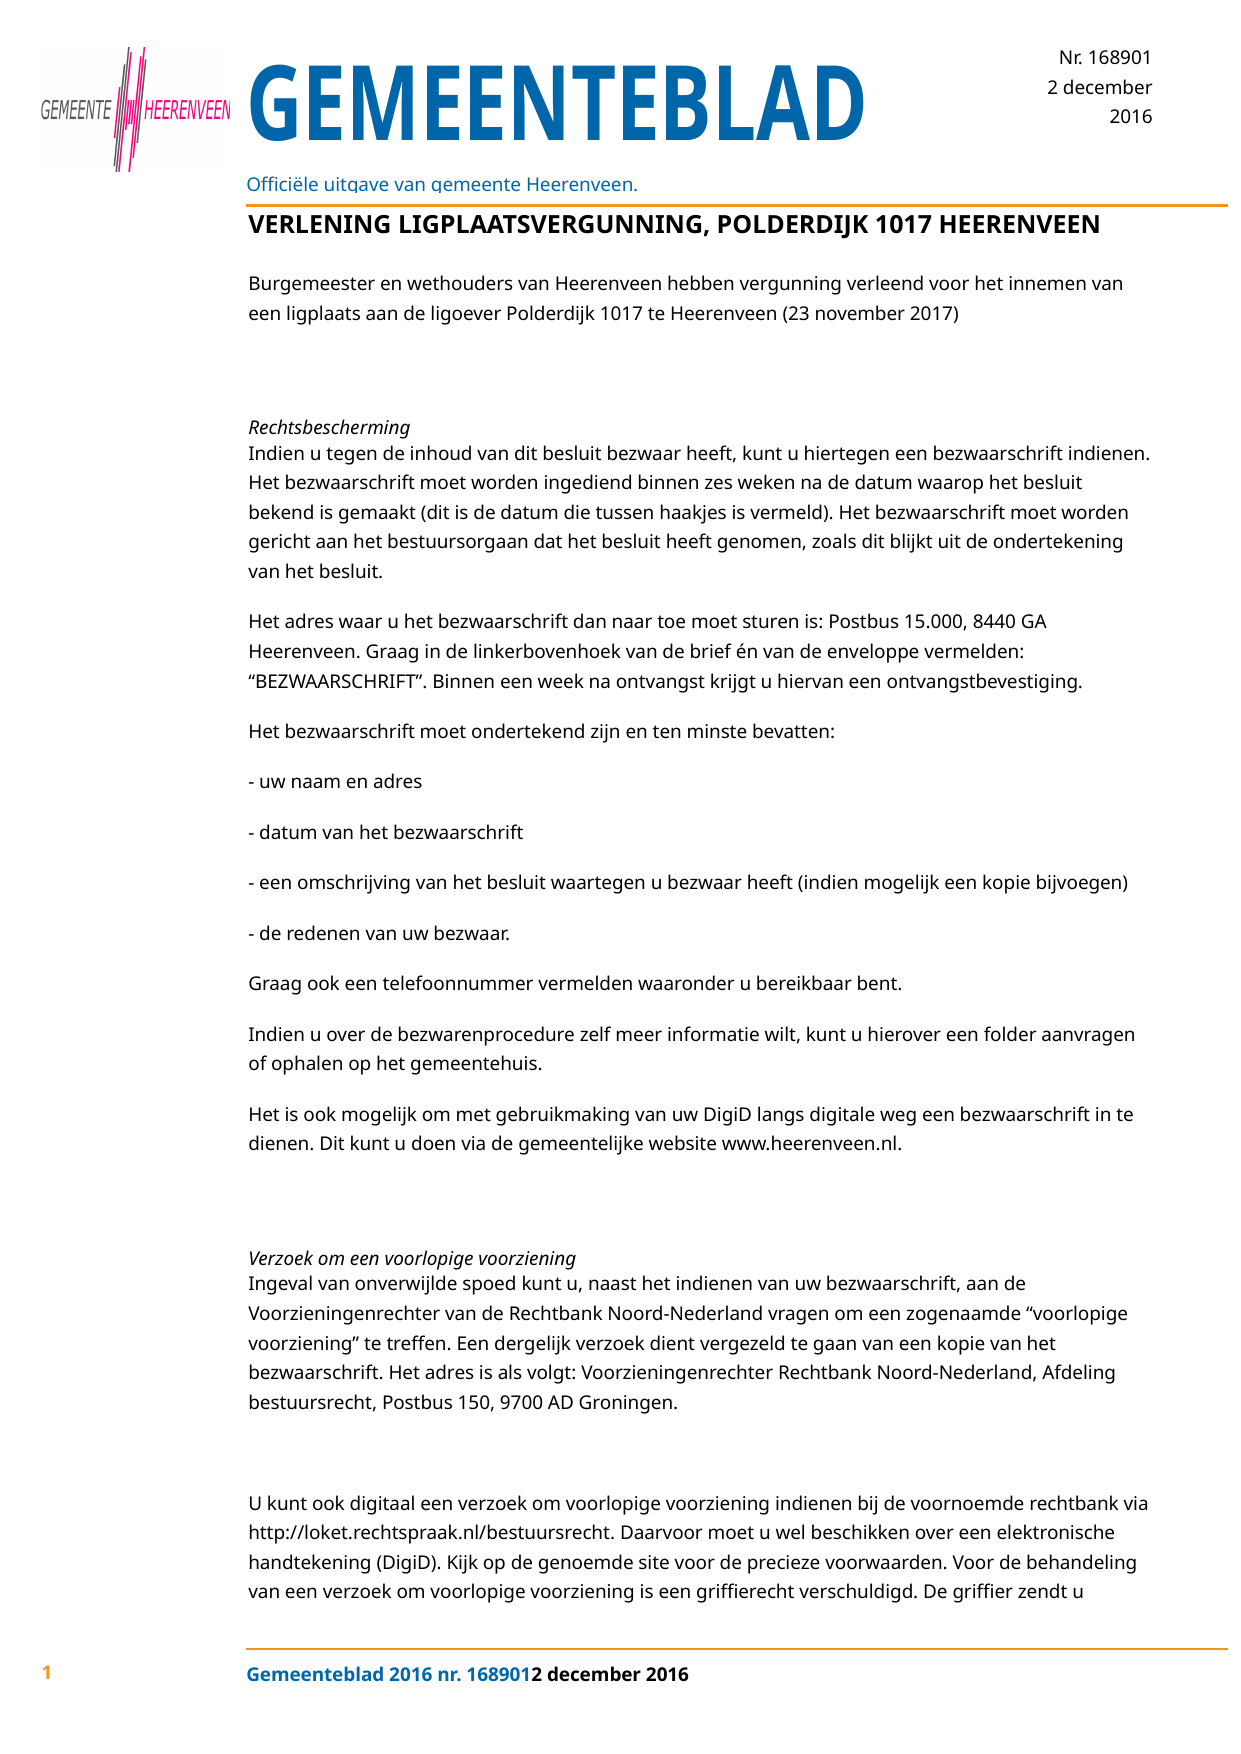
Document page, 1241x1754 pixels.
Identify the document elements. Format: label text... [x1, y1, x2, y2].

text Burgemeester en wethouders van Heerenveen hebben vergunning verleend voor het innemen van een ligplaats aan de ligoever Polderdijk 1017 te Heerenveen (23 november 2017) [248, 270, 1152, 326]
text U kunt ook digitaal een verzoek om voorlopige voorziening indienen bij de voornoemde rechtbank via http://loket.rechtspraak.nl/bestuursrecht. Daarvoor moet u wel beschikken over een elektronische handtekening (DigiD). Kijk op de genoemde site voor de precieze voorwaarden. Voor de behandeling van een verzoek om voorlopige voorziening is een griffierecht verschuldigd. De griffier zendt u [248, 1490, 1152, 1604]
text Graag ook een telefoonnummer vermelden waaronder u bereikbaar bent. [248, 970, 1152, 996]
text Het is ook mogelijk om met gebruikmaking van uw DigiD langs digitale weg een bezwaarschrift in te dienen. Dit kunt u doen via de gemeentelijke website www.heerenveen.nl. [248, 1101, 1152, 1156]
text Ingeval van onverwijlde spoed kunt u, naast het indienen van uw bezwaarschrift, aan de Voorzieningenrechter van de Rechtbank Noord-Nederland vragen om een zogenaamde “voorlopige voorziening” te treffen. Een dergelijk verzoek dient vergezeld te gaan van een kopie van het bezwaarschrift. Het adres is als volgt: Voorzieningenrechter Rechtbank Noord-Nederland, Afdeling bestuursrecht, Postbus 150, 9700 AD Groningen. [248, 1271, 1152, 1414]
text VERLENING LIGPLAATSVERGUNNING, POLDERDIJK 1017 HEERENVEEN [248, 207, 1152, 241]
text - uw naam en adres [248, 769, 1152, 794]
text - de redenen van uw bezwaar. [248, 920, 1152, 946]
text Het bezwaarschrift moet ondertekend zijn en ten minste bevatten: [248, 718, 1152, 744]
text Rechtsbescherming [248, 414, 1152, 440]
text Het adres waar u het bezwaarschrift dan naar toe moet sturen is: Postbus 15.000, 8440 GA Heerenveen. Graag in de linkerbovenhoek van de brief én van de enveloppe vermelden: “BEZWAARSCHRIFT”. Binnen een week na ontvangst krijgt u hiervan een ontvangstbevestiging. [248, 609, 1152, 694]
picture [41, 47, 231, 172]
text Indien u tegen de inhoud van dit besluit bezwaar heeft, kunt u hiertegen een bezwaarschrift indienen. Het bezwaarschrift moet worden ingediend binnen zes weken na de datum waarop het besluit bekend is gemaakt (dit is de datum die tussen haakjes is vermeld). Het bezwaarschrift moet worden gericht aan het bestuursorgaan dat het besluit heeft genomen, zoals dit blijkt uit de ondertekening van het besluit. [248, 440, 1152, 584]
text Verzoek om een voorlopige voorziening [248, 1245, 1152, 1271]
text Indien u over de bezwarenprocedure zelf meer informatie wilt, kunt u hierover een folder aanvragen of ophalen op het gemeentehuis. [248, 1021, 1152, 1076]
text - datum van het bezwaarschrift [248, 819, 1152, 845]
text - een omschrijving van het besluit waartegen u bezwaar heeft (indien mogelijk een kopie bijvoegen) [248, 869, 1152, 895]
